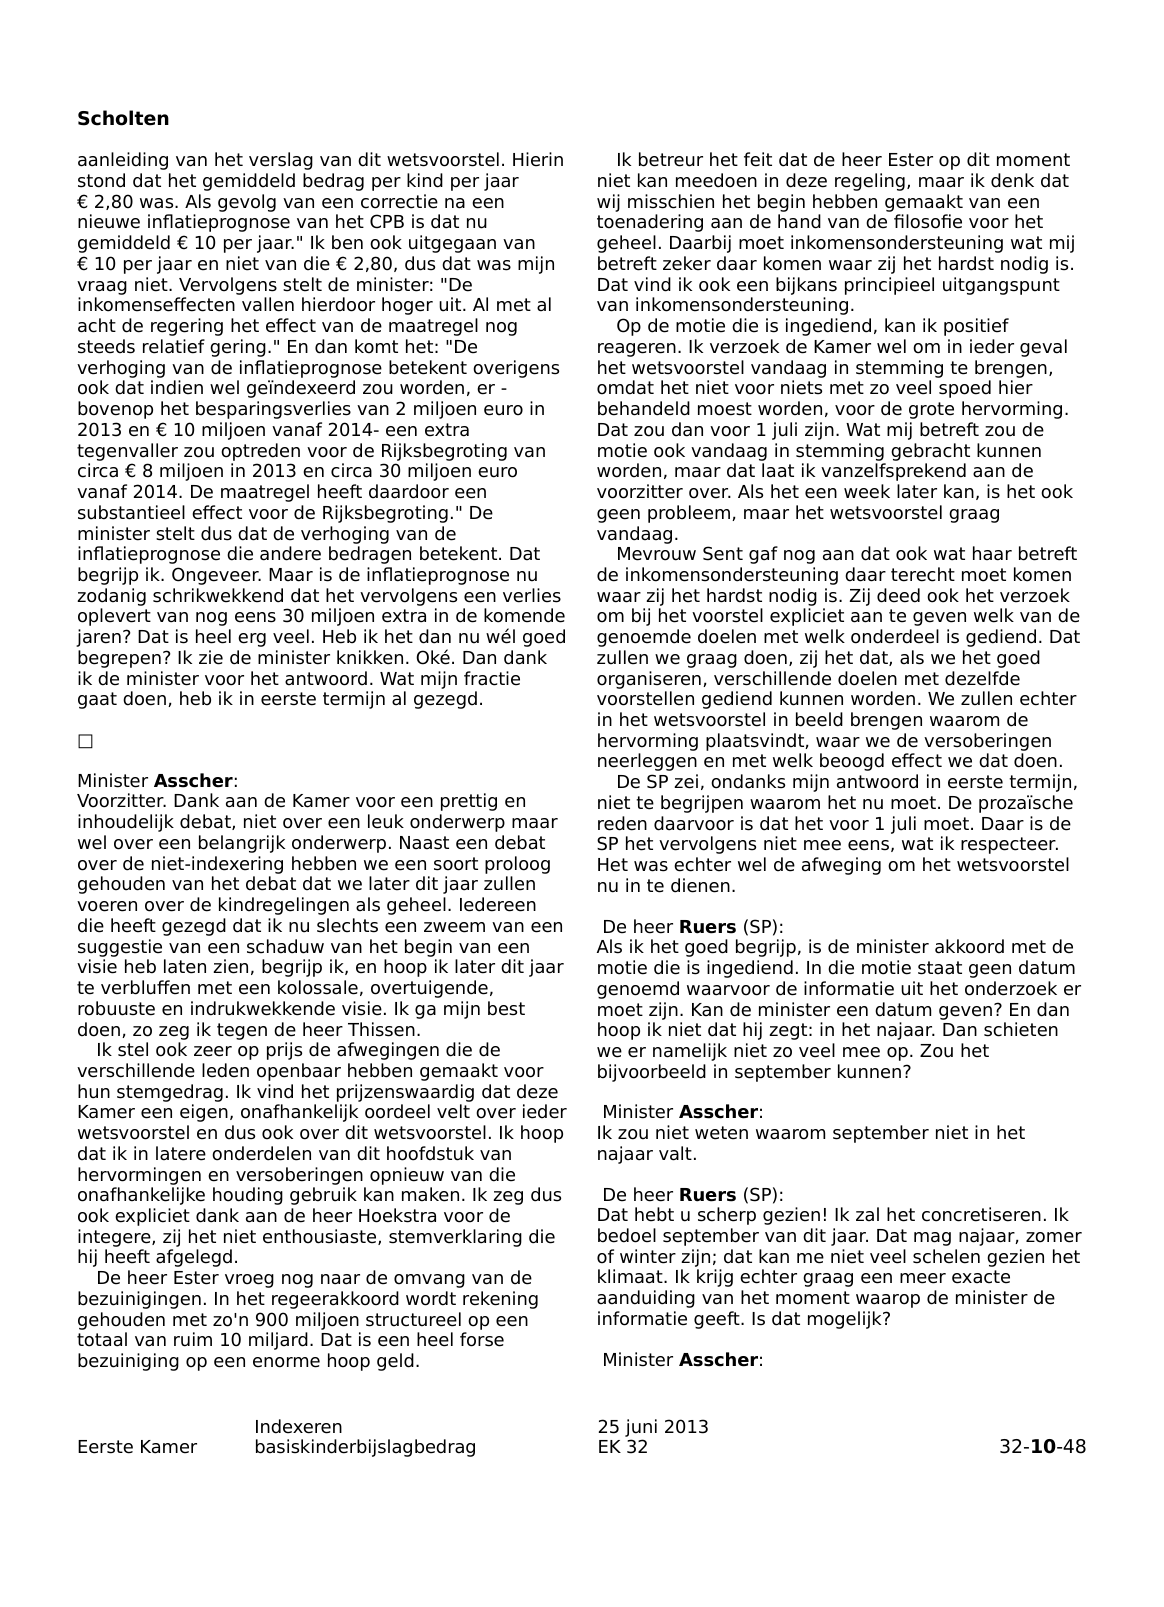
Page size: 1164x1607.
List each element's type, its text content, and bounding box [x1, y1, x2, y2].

text Ik zou niet weten waarom september niet in het najaar valt. [596, 1123, 1087, 1164]
text Minister Asscher: [77, 771, 567, 791]
text □ [77, 730, 567, 751]
text Op de motie die is ingediend, kan ik positief reageren. Ik verzoek de Kamer wel om in ieder geval het wetsvoorstel vandaag in stemming te brengen, omdat het niet voor niets met zo veel spoed hier behandeld moest worden, voor de grote hervorming. Dat zou dan voor 1 juli zijn. Wat mij betreft zou de motie ook vandaag in stemming gebracht kunnen worden, maar dat laat ik vanzelfsprekend aan de voorzitter over. Als het een week later kan, is het ook geen probleem, maar het wetsvoorstel graag vandaag. [596, 316, 1087, 544]
text Minister Asscher: [596, 1102, 1087, 1123]
text Dat hebt u scherp gezien! Ik zal het concretiseren. Ik bedoel september van dit jaar. Dat mag najaar, zomer of winter zijn; dat kan me niet veel schelen gezien het klimaat. Ik krijg echter graag een meer exacte aanduiding van het moment waarop de minister de informatie geeft. Is dat mogelijk? [596, 1205, 1087, 1329]
text De SP zei, ondanks mijn antwoord in eerste termijn, niet te begrijpen waarom het nu moet. De prozaïsche reden daarvoor is dat het voor 1 juli moet. Daar is de SP het vervolgens niet mee eens, wat ik respecteer. Het was echter wel de afweging om het wetsvoorstel nu in te dienen. [596, 772, 1087, 896]
text Minister Asscher: [596, 1349, 1087, 1370]
text Als ik het goed begrijp, is de minister akkoord met de motie die is ingediend. In die motie staat geen datum genoemd waarvoor de informatie uit het onderzoek er moet zijn. Kan de minister een datum geven? En dan hoop ik niet dat hij zegt: in het najaar. Dan schieten we er namelijk niet zo veel mee op. Zou het bijvoorbeeld in september kunnen? [596, 937, 1087, 1082]
text De heer Ruers (SP): [596, 916, 1087, 937]
text Ik betreur het feit dat de heer Ester op dit moment niet kan meedoen in deze regeling, maar ik denk dat wij misschien het begin hebben gemaakt van een toenadering aan de hand van de filosofie voor het geheel. Daarbij moet inkomensondersteuning wat mij betreft zeker daar komen waar zij het hardst nodig is. Dat vind ik ook een bijkans principieel uitgangspunt van inkomensondersteuning. [596, 150, 1087, 316]
text Ik stel ook zeer op prijs de afwegingen die de verschillende leden openbaar hebben gemaakt voor hun stemgedrag. Ik vind het prijzenswaardig dat deze Kamer een eigen, onafhankelijk oordeel velt over ieder wetsvoorstel en dus ook over dit wetsvoorstel. Ik hoop dat ik in latere onderdelen van dit hoofdstuk van hervormingen en versoberingen opnieuw van die onafhankelijke houding gebruik kan maken. Ik zeg dus ook expliciet dank aan de heer Hoekstra voor de integere, zij het niet enthousiaste, stemverklaring die hij heeft afgelegd. [77, 1040, 567, 1268]
text Voorzitter. Dank aan de Kamer voor een prettig en inhoudelijk debat, niet over een leuk onderwerp maar wel over een belangrijk onderwerp. Naast een debat over de niet-indexering hebben we een soort proloog gehouden van het debat dat we later dit jaar zullen voeren over de kindregelingen als geheel. Iedereen die heeft gezegd dat ik nu slechts een zweem van een suggestie van een schaduw van het begin van een visie heb laten zien, begrijp ik, en hoop ik later dit jaar te verbluffen met een kolossale, overtuigende, robuuste en indrukwekkende visie. Ik ga mijn best doen, zo zeg ik tegen de heer Thissen. [77, 791, 567, 1040]
text De heer Ruers (SP): [596, 1184, 1087, 1205]
text aanleiding van het verslag van dit wetsvoorstel. Hierin stond dat het gemiddeld bedrag per kind per jaar € 2,80 was. Als gevolg van een correctie na een nieuwe inflatieprognose van het CPB is dat nu gemiddeld € 10 per jaar." Ik ben ook uitgegaan van € 10 per jaar en niet van die € 2,80, dus dat was mijn vraag niet. Vervolgens stelt de minister: "De inkomenseffecten vallen hierdoor hoger uit. Al met al acht de regering het effect van de maatregel nog steeds relatief gering." En dan komt het: "De verhoging van de inflatieprognose betekent overigens ook dat indien wel geïndexeerd zou worden, er -bovenop het besparingsverlies van 2 miljoen euro in 2013 en € 10 miljoen vanaf 2014- een extra tegenvaller zou optreden voor de Rijksbegroting van circa € 8 miljoen in 2013 en circa 30 miljoen euro vanaf 2014. De maatregel heeft daardoor een substantieel effect voor de Rijksbegroting." De minister stelt dus dat de verhoging van de inflatieprognose die andere bedragen betekent. Dat begrijp ik. Ongeveer. Maar is de inflatieprognose nu zodanig schrikwekkend dat het vervolgens een verlies oplevert van nog eens 30 miljoen extra in de komende jaren? Dat is heel erg veel. Heb ik het dan nu wél goed begrepen? Ik zie de minister knikken. Oké. Dan dank ik de minister voor het antwoord. Wat mijn fractie gaat doen, heb ik in eerste termijn al gezegd. [77, 150, 567, 710]
text De heer Ester vroeg nog naar de omvang van de bezuinigingen. In het regeerakkoord wordt rekening gehouden met zo'n 900 miljoen structureel op een totaal van ruim 10 miljard. Dat is een heel forse bezuiniging op een enorme hoop geld. [77, 1268, 567, 1372]
text Mevrouw Sent gaf nog aan dat ook wat haar betreft de inkomensondersteuning daar terecht moet komen waar zij het hardst nodig is. Zij deed ook het verzoek om bij het voorstel expliciet aan te geven welk van de genoemde doelen met welk onderdeel is gediend. Dat zullen we graag doen, zij het dat, als we het goed organiseren, verschillende doelen met dezelfde voorstellen gediend kunnen worden. We zullen echter in het wetsvoorstel in beeld brengen waarom de hervorming plaatsvindt, waar we de versoberingen neerleggen en met welk beoogd effect we dat doen. [596, 544, 1087, 772]
